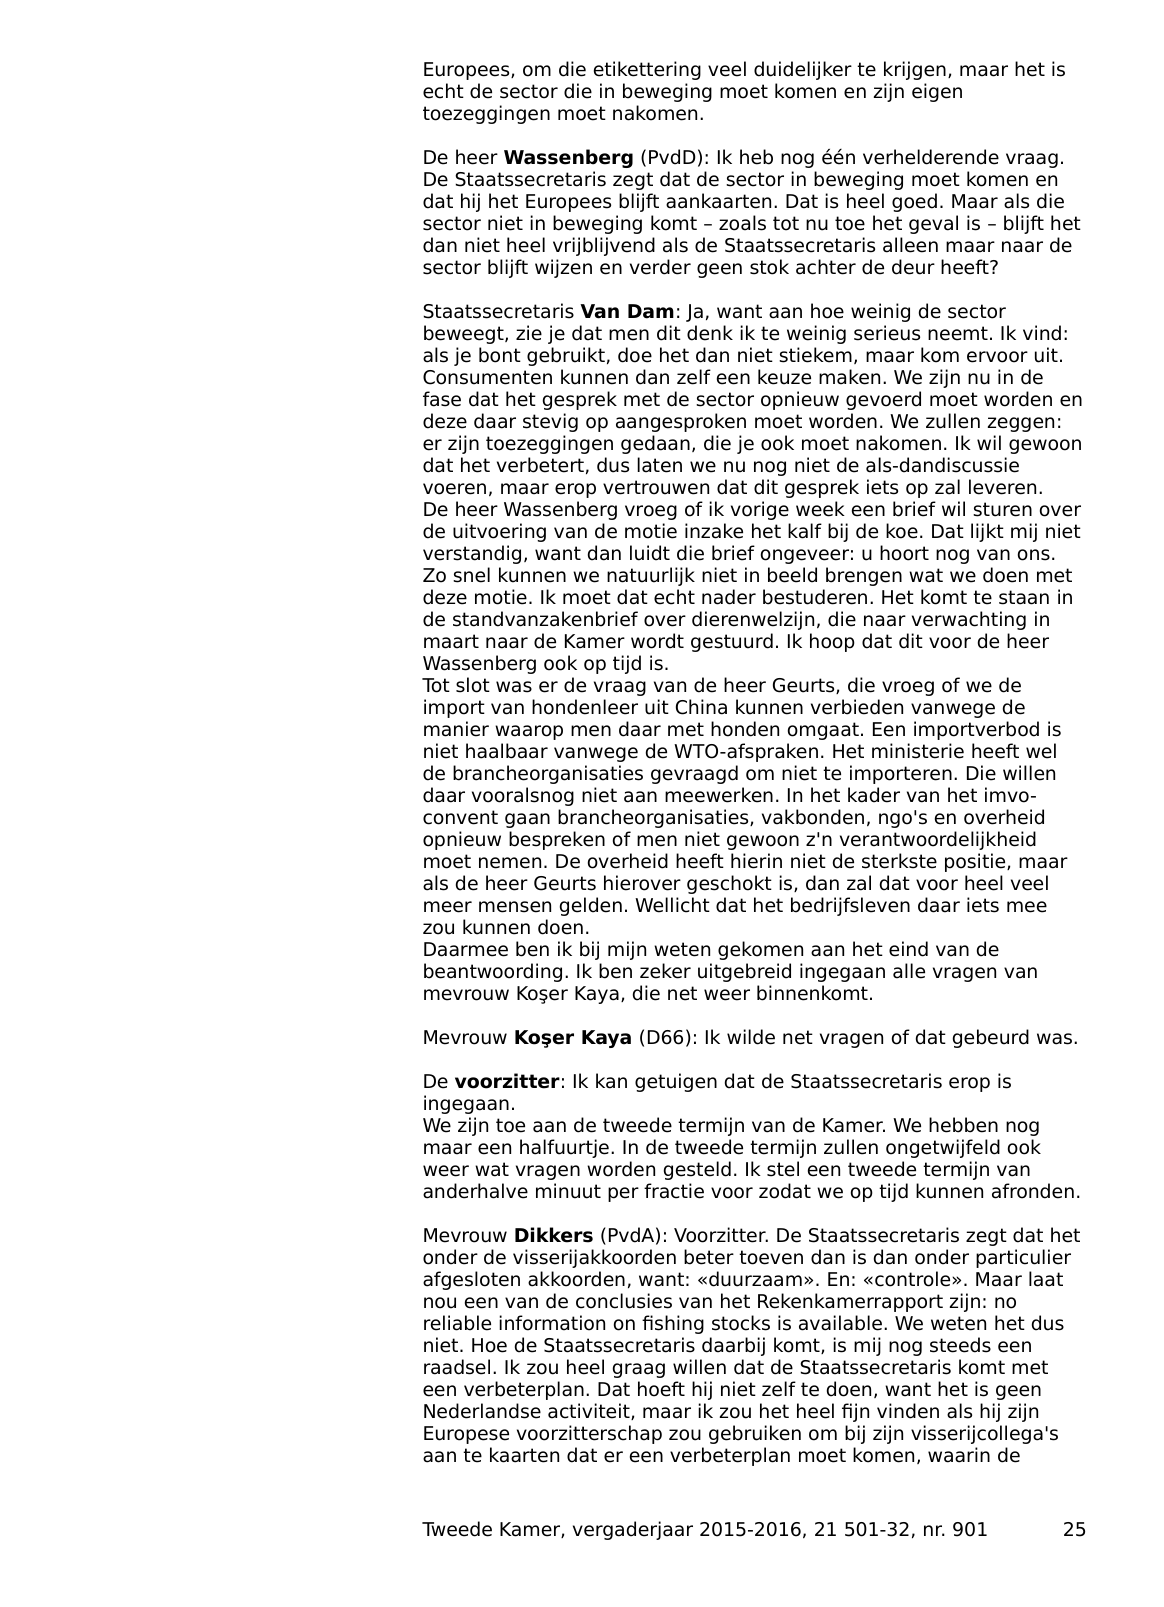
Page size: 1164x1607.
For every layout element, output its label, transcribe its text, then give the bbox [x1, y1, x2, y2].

text Daarmee ben ik bij mijn weten gekomen aan het eind van de beantwoording. Ik ben zeker uitgebreid ingegaan alle vragen van mevrouw Koşer Kaya, die net weer binnenkomt. [422, 939, 1087, 1004]
text Mevrouw Koşer Kaya (D66): Ik wilde net vragen of dat gebeurd was. [422, 1027, 1087, 1049]
text Europees, om die etikettering veel duidelijker te krijgen, maar het is echt de sector die in beweging moet komen en zijn eigen toezeggingen moet nakomen. [422, 59, 1087, 125]
text Mevrouw Dikkers (PvdA): Voorzitter. De Staatssecretaris zegt dat het onder de visserijakkoorden beter toeven dan is dan onder particulier afgesloten akkoorden, want: «duurzaam». En: «controle». Maar laat nou een van de conclusies van het Rekenkamerrapport zijn: no reliable information on fishing stocks is available. We weten het dus niet. Hoe de Staatssecretaris daarbij komt, is mij nog steeds een raadsel. Ik zou heel graag willen dat de Staatssecretaris komt met een verbeterplan. Dat hoeft hij niet zelf te doen, want het is geen Nederlandse activiteit, maar ik zou het heel fijn vinden als hij zijn Europese voorzitterschap zou gebruiken om bij zijn visserijcollega's aan te kaarten dat er een verbeterplan moet komen, waarin de [422, 1225, 1087, 1467]
text De heer Wassenberg (PvdD): Ik heb nog één verhelderende vraag. De Staatssecretaris zegt dat de sector in beweging moet komen en dat hij het Europees blijft aankaarten. Dat is heel goed. Maar als die sector niet in beweging komt – zoals tot nu toe het geval is – blijft het dan niet heel vrijblijvend als de Staatssecretaris alleen maar naar de sector blijft wijzen en verder geen stok achter de deur heeft? [422, 147, 1087, 279]
text De heer Wassenberg vroeg of ik vorige week een brief wil sturen over de uitvoering van de motie inzake het kalf bij de koe. Dat lijkt mij niet verstandig, want dan luidt die brief ongeveer: u hoort nog van ons. Zo snel kunnen we natuurlijk niet in beeld brengen wat we doen met deze motie. Ik moet dat echt nader bestuderen. Het komt te staan in de standvanzakenbrief over dierenwelzijn, die naar verwachting in maart naar de Kamer wordt gestuurd. Ik hoop dat dit voor de heer Wassenberg ook op tijd is. [422, 499, 1087, 675]
text Tot slot was er de vraag van de heer Geurts, die vroeg of we de import van hondenleer uit China kunnen verbieden vanwege de manier waarop men daar met honden omgaat. Een importverbod is niet haalbaar vanwege de WTO-afspraken. Het ministerie heeft wel de brancheorganisaties gevraagd om niet te importeren. Die willen daar vooralsnog niet aan meewerken. In het kader van het imvo-convent gaan brancheorganisaties, vakbonden, ngo's en overheid opnieuw bespreken of men niet gewoon z'n verantwoordelijkheid moet nemen. De overheid heeft hierin niet de sterkste positie, maar als de heer Geurts hierover geschokt is, dan zal dat voor heel veel meer mensen gelden. Wellicht dat het bedrijfsleven daar iets mee zou kunnen doen. [422, 675, 1087, 939]
text Staatssecretaris Van Dam: Ja, want aan hoe weinig de sector beweegt, zie je dat men dit denk ik te weinig serieus neemt. Ik vind: als je bont gebruikt, doe het dan niet stiekem, maar kom ervoor uit. Consumenten kunnen dan zelf een keuze maken. We zijn nu in de fase dat het gesprek met de sector opnieuw gevoerd moet worden en deze daar stevig op aangesproken moet worden. We zullen zeggen: er zijn toezeggingen gedaan, die je ook moet nakomen. Ik wil gewoon dat het verbetert, dus laten we nu nog niet de als-dandiscussie voeren, maar erop vertrouwen dat dit gesprek iets op zal leveren. [422, 301, 1087, 499]
text We zijn toe aan de tweede termijn van de Kamer. We hebben nog maar een halfuurtje. In de tweede termijn zullen ongetwijfeld ook weer wat vragen worden gesteld. Ik stel een tweede termijn van anderhalve minuut per fractie voor zodat we op tijd kunnen afronden. [422, 1115, 1087, 1203]
text De voorzitter: Ik kan getuigen dat de Staatssecretaris erop is ingegaan. [422, 1071, 1087, 1115]
